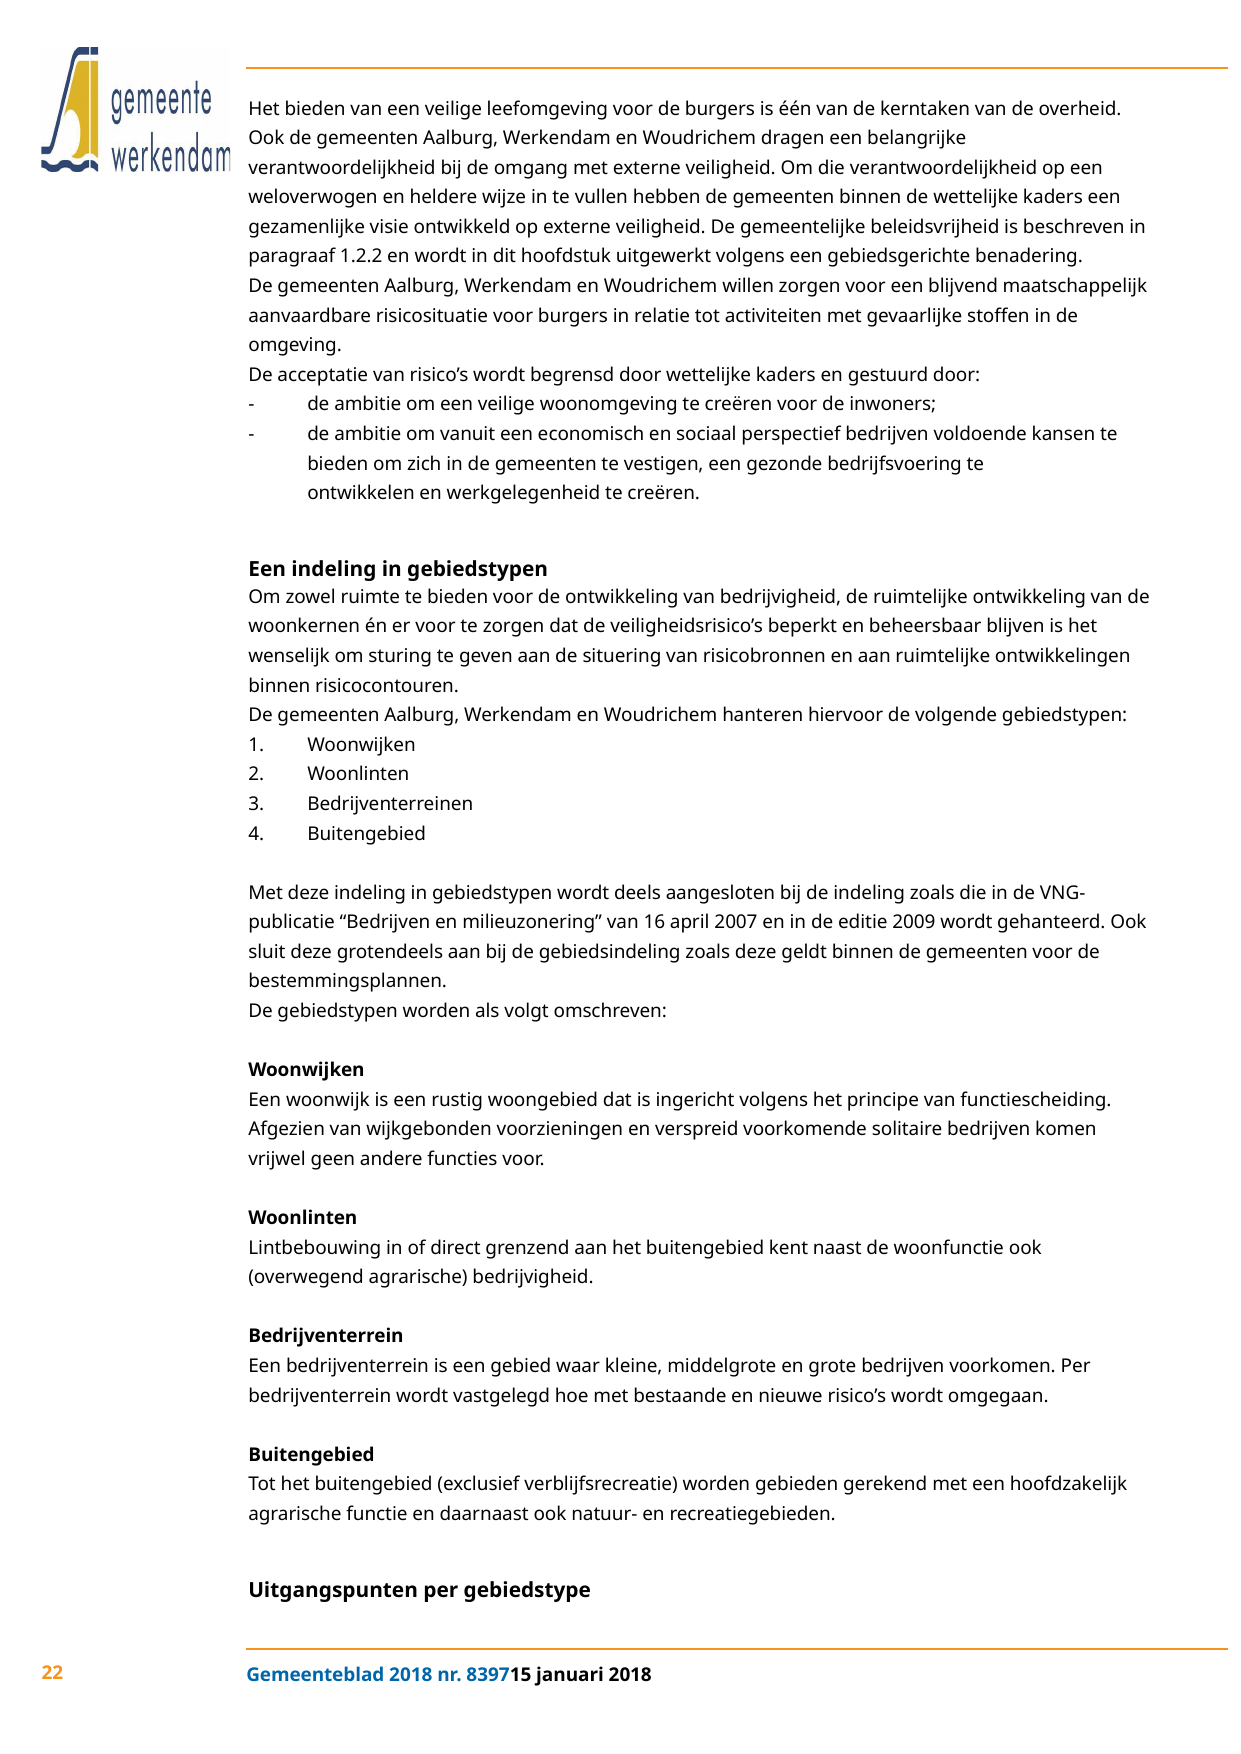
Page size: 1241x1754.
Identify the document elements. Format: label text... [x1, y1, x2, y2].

text Tot het buitengebied (exclusief verblijfsrecreatie) worden gebieden gerekend met een hoofdzakelijk agrarische functie en daarnaast ook natuur- en recreatiegebieden. [248, 1471, 1152, 1526]
picture [41, 47, 231, 172]
text Een indeling in gebiedstypen [248, 554, 1152, 583]
text Woonlinten [248, 1204, 1152, 1230]
text Een woonwijk is een rustig woongebied dat is ingericht volgens het principe van functiescheiding. Afgezien van wijkgebonden voorzieningen en verspreid voorkomende solitaire bedrijven komen vrijwel geen andere functies voor. [248, 1086, 1152, 1171]
text Om zowel ruimte te bieden voor de ontwikkeling van bedrijvigheid, de ruimtelijke ontwikkeling van de woonkernen én er voor te zorgen dat de veiligheidsrisico’s beperkt en beheersbaar blijven is het wenselijk om sturing te geven aan de situering van risicobronnen en aan ruimtelijke ontwikkelingen binnen risicocontouren. [248, 583, 1152, 697]
text De gemeenten Aalburg, Werkendam en Woudrichem hanteren hiervoor de volgende gebiedstypen: [248, 701, 1152, 727]
list Woonlinten [248, 761, 1152, 786]
text Met deze indeling in gebiedstypen wordt deels aangesloten bij de indeling zoals die in de VNG-publicatie “Bedrijven en milieuzonering” van 16 april 2007 en in de editie 2009 wordt gehanteerd. Ook sluit deze grotendeels aan bij de gebiedsindeling zoals deze geldt binnen de gemeenten voor de bestemmingsplannen. [248, 879, 1152, 993]
list Buitengebied [248, 820, 1152, 845]
text Lintbebouwing in of direct grenzend aan het buitengebied kent naast de woonfunctie ook (overwegend agrarische) bedrijvigheid. [248, 1234, 1152, 1289]
list Woonwijken [248, 731, 1152, 757]
text Woonwijken [248, 1056, 1152, 1082]
list ontwikkelen en werkgelegenheid te creëren. [248, 479, 1152, 505]
text De acceptatie van risico’s wordt begrensd door wettelijke kaders en gestuurd door: [248, 361, 1152, 387]
text Het bieden van een veilige leefomgeving voor de burgers is één van de kerntaken van de overheid. Ook de gemeenten Aalburg, Werkendam en Woudrichem dragen een belangrijke verantwoordelijkheid bij de omgang met externe veiligheid. Om die verantwoordelijkheid op een weloverwogen en heldere wijze in te vullen hebben de gemeenten binnen de wettelijke kaders een gezamenlijke visie ontwikkeld op externe veiligheid. De gemeentelijke beleidsvrijheid is beschreven in paragraaf 1.2.2 en wordt in dit hoofdstuk uitgewerkt volgens een gebiedsgerichte benadering. [248, 95, 1152, 268]
text De gebiedstypen worden als volgt omschreven: [248, 997, 1152, 1023]
list Bedrijventerreinen [248, 790, 1152, 816]
text Uitgangspunten per gebiedstype [248, 1575, 1152, 1604]
text De gemeenten Aalburg, Werkendam en Woudrichem willen zorgen voor een blijvend maatschappelijk aanvaardbare risicosituatie voor burgers in relatie tot activiteiten met gevaarlijke stoffen in de omgeving. [248, 272, 1152, 357]
text Een bedrijventerrein is een gebied waar kleine, middelgrote en grote bedrijven voorkomen. Per bedrijventerrein wordt vastgelegd hoe met bestaande en nieuwe risico’s wordt omgegaan. [248, 1352, 1152, 1407]
list de ambitie om een veilige woonomgeving te creëren voor de inwoners; [248, 391, 1152, 416]
list de ambitie om vanuit een economisch en sociaal perspectief bedrijven voldoende kansen te bieden om zich in de gemeenten te vestigen, een gezonde bedrijfsvoering te [248, 420, 1152, 476]
text Buitengebied [248, 1441, 1152, 1467]
text Bedrijventerrein [248, 1323, 1152, 1348]
